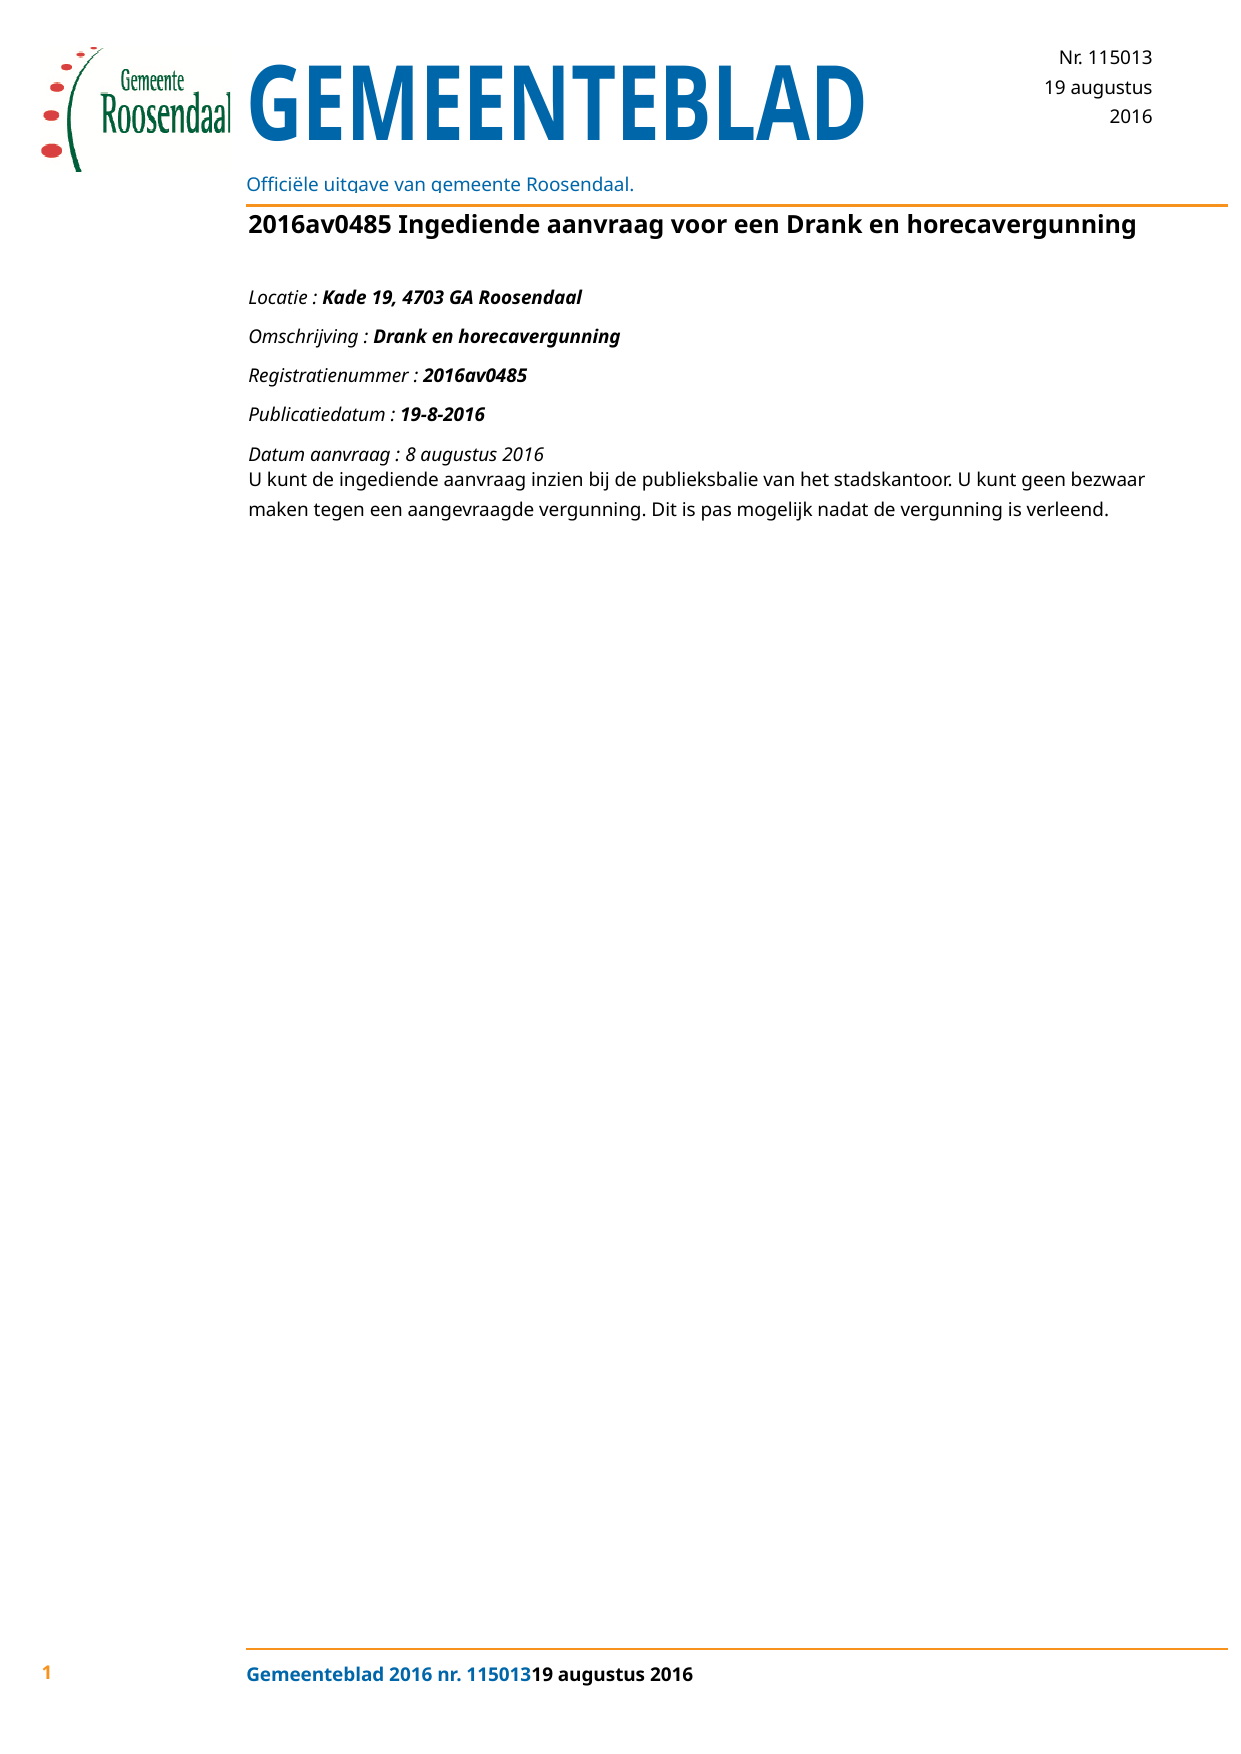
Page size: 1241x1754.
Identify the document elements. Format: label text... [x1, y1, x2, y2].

text Registratienummer : 2016av0485 [248, 362, 1152, 388]
text Omschrijving : Drank en horecavergunning [248, 323, 1152, 349]
text U kunt de ingediende aanvraag inzien bij de publieksbalie van het stadskantoor. U kunt geen bezwaar maken tegen een aangevraagde vergunning. Dit is pas mogelijk nadat de vergunning is verleend. [248, 467, 1152, 522]
picture [41, 47, 231, 172]
text Locatie : Kade 19, 4703 GA Roosendaal [248, 284, 1152, 309]
text 2016av0485 Ingediende aanvraag voor een Drank en horecavergunning [248, 207, 1152, 241]
text Publicatiedatum : 19-8-2016 [248, 402, 1152, 427]
text Datum aanvraag : 8 augustus 2016 [248, 441, 1152, 467]
